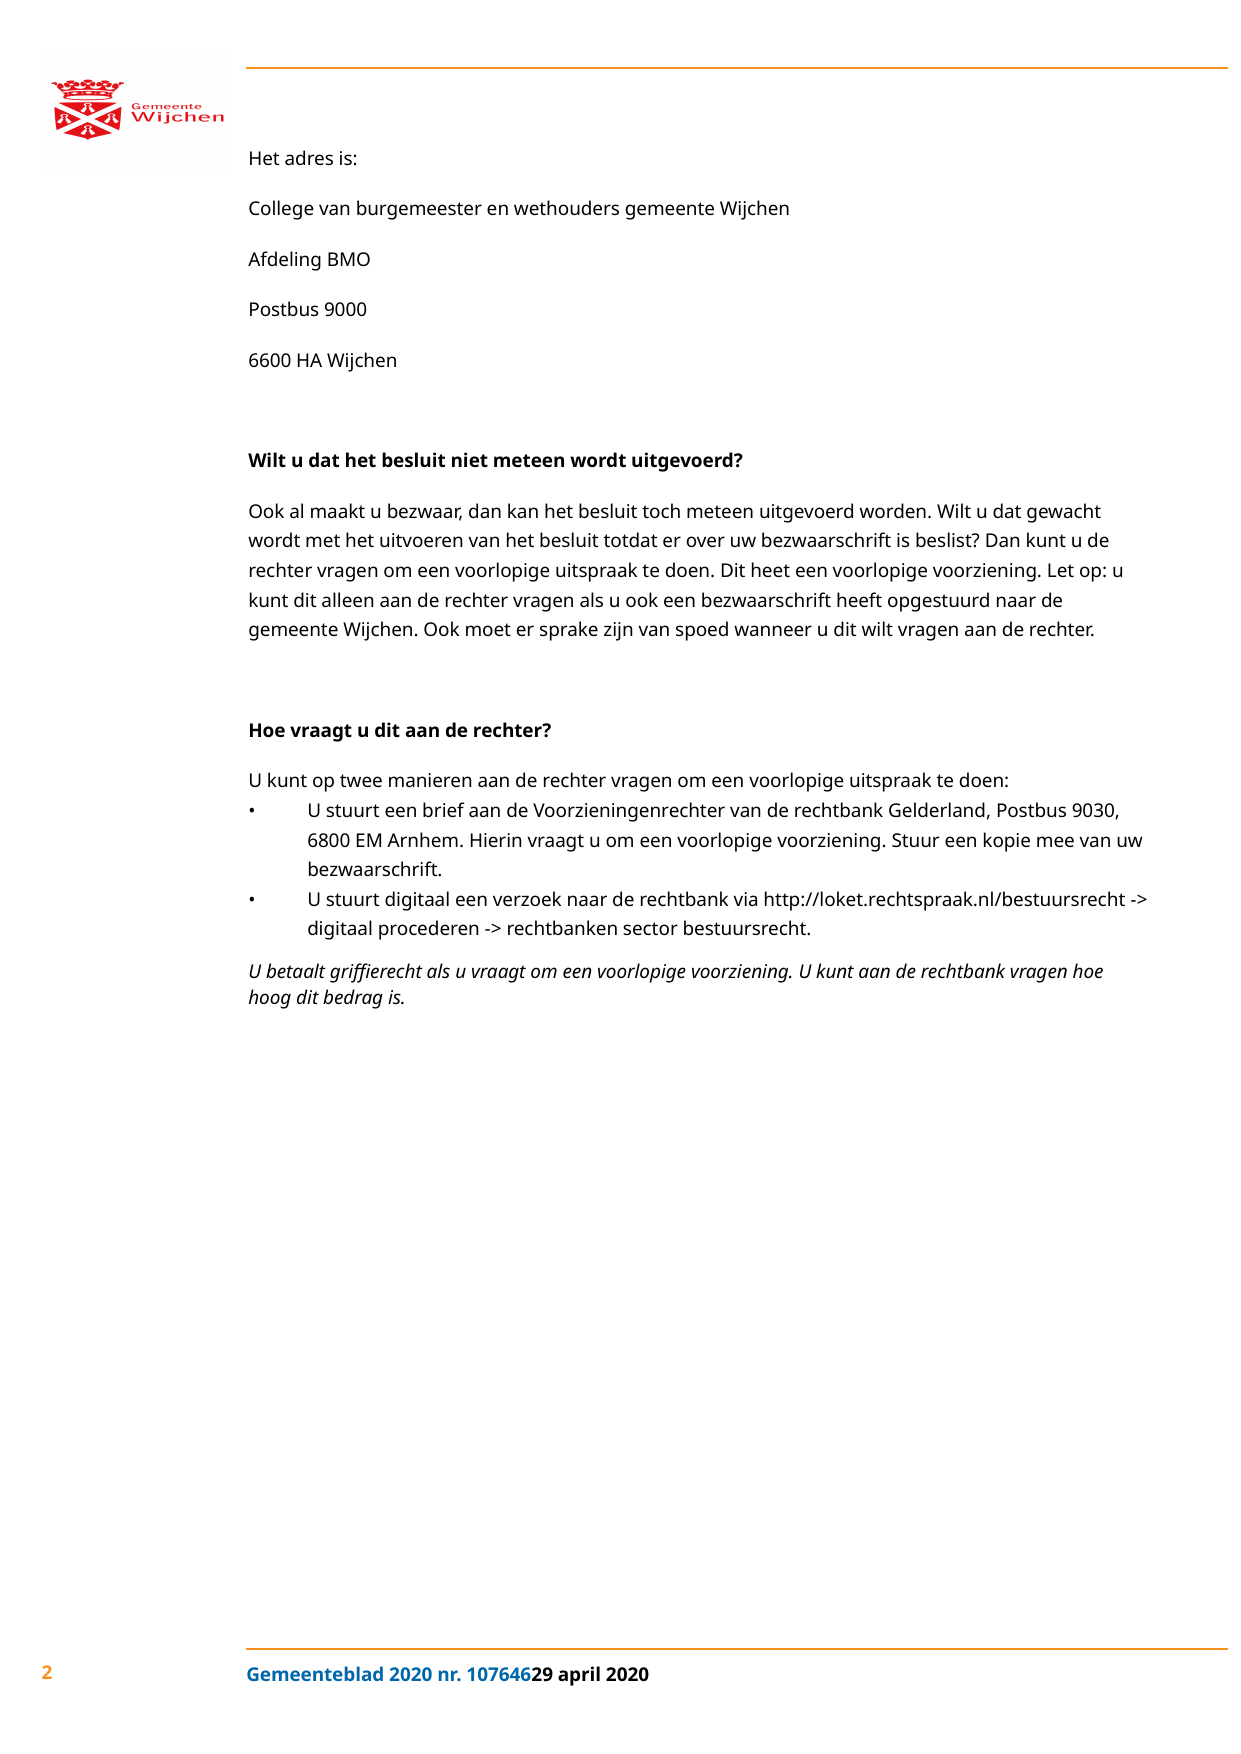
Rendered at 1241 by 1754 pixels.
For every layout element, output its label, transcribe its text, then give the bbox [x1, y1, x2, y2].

text Ook al maakt u bezwaar, dan kan het besluit toch meteen uitgevoerd worden. Wilt u dat gewacht wordt met het uitvoeren van het besluit totdat er over uw bezwaarschrift is beslist? Dan kunt u de rechter vragen om een voorlopige uitspraak te doen. Dit heet een voorlopige voorziening. Let op: u kunt dit alleen aan de rechter vragen als u ook een bezwaarschrift heeft opgestuurd naar de gemeente Wijchen. Ook moet er sprake zijn van spoed wanneer u dit wilt vragen aan de rechter. [248, 498, 1152, 642]
list U stuurt digitaal een verzoek naar de rechtbank via http://loket.rechtspraak.nl/bestuursrecht -> digitaal procederen -> rechtbanken sector bestuursrecht. [248, 886, 1152, 941]
text Afdeling BMO [248, 246, 1152, 272]
text 6600 HA Wijchen [248, 347, 1152, 373]
text Hoe vraagt u dit aan de rechter? [248, 717, 1152, 743]
text Het adres is: [248, 145, 1152, 171]
text Wilt u dat het besluit niet meteen wordt uitgevoerd? [248, 448, 1152, 473]
text U betaalt griffierecht als u vraagt om een voorlopige voorziening. U kunt aan de rechtbank vragen hoe hoog dit bedrag is. [248, 959, 1152, 1010]
text College van burgemeester en wethouders gemeente Wijchen [248, 196, 1152, 221]
list U stuurt een brief aan de Voorzieningenrechter van de rechtbank Gelderland, Postbus 9030, 6800 EM Arnhem. Hierin vraagt u om een voorlopige voorziening. Stuur een kopie mee van uw bezwaarschrift. [248, 797, 1152, 882]
picture [41, 47, 231, 172]
text Postbus 9000 [248, 296, 1152, 322]
text U kunt op twee manieren aan de rechter vragen om een voorlopige uitspraak te doen: [248, 768, 1152, 793]
